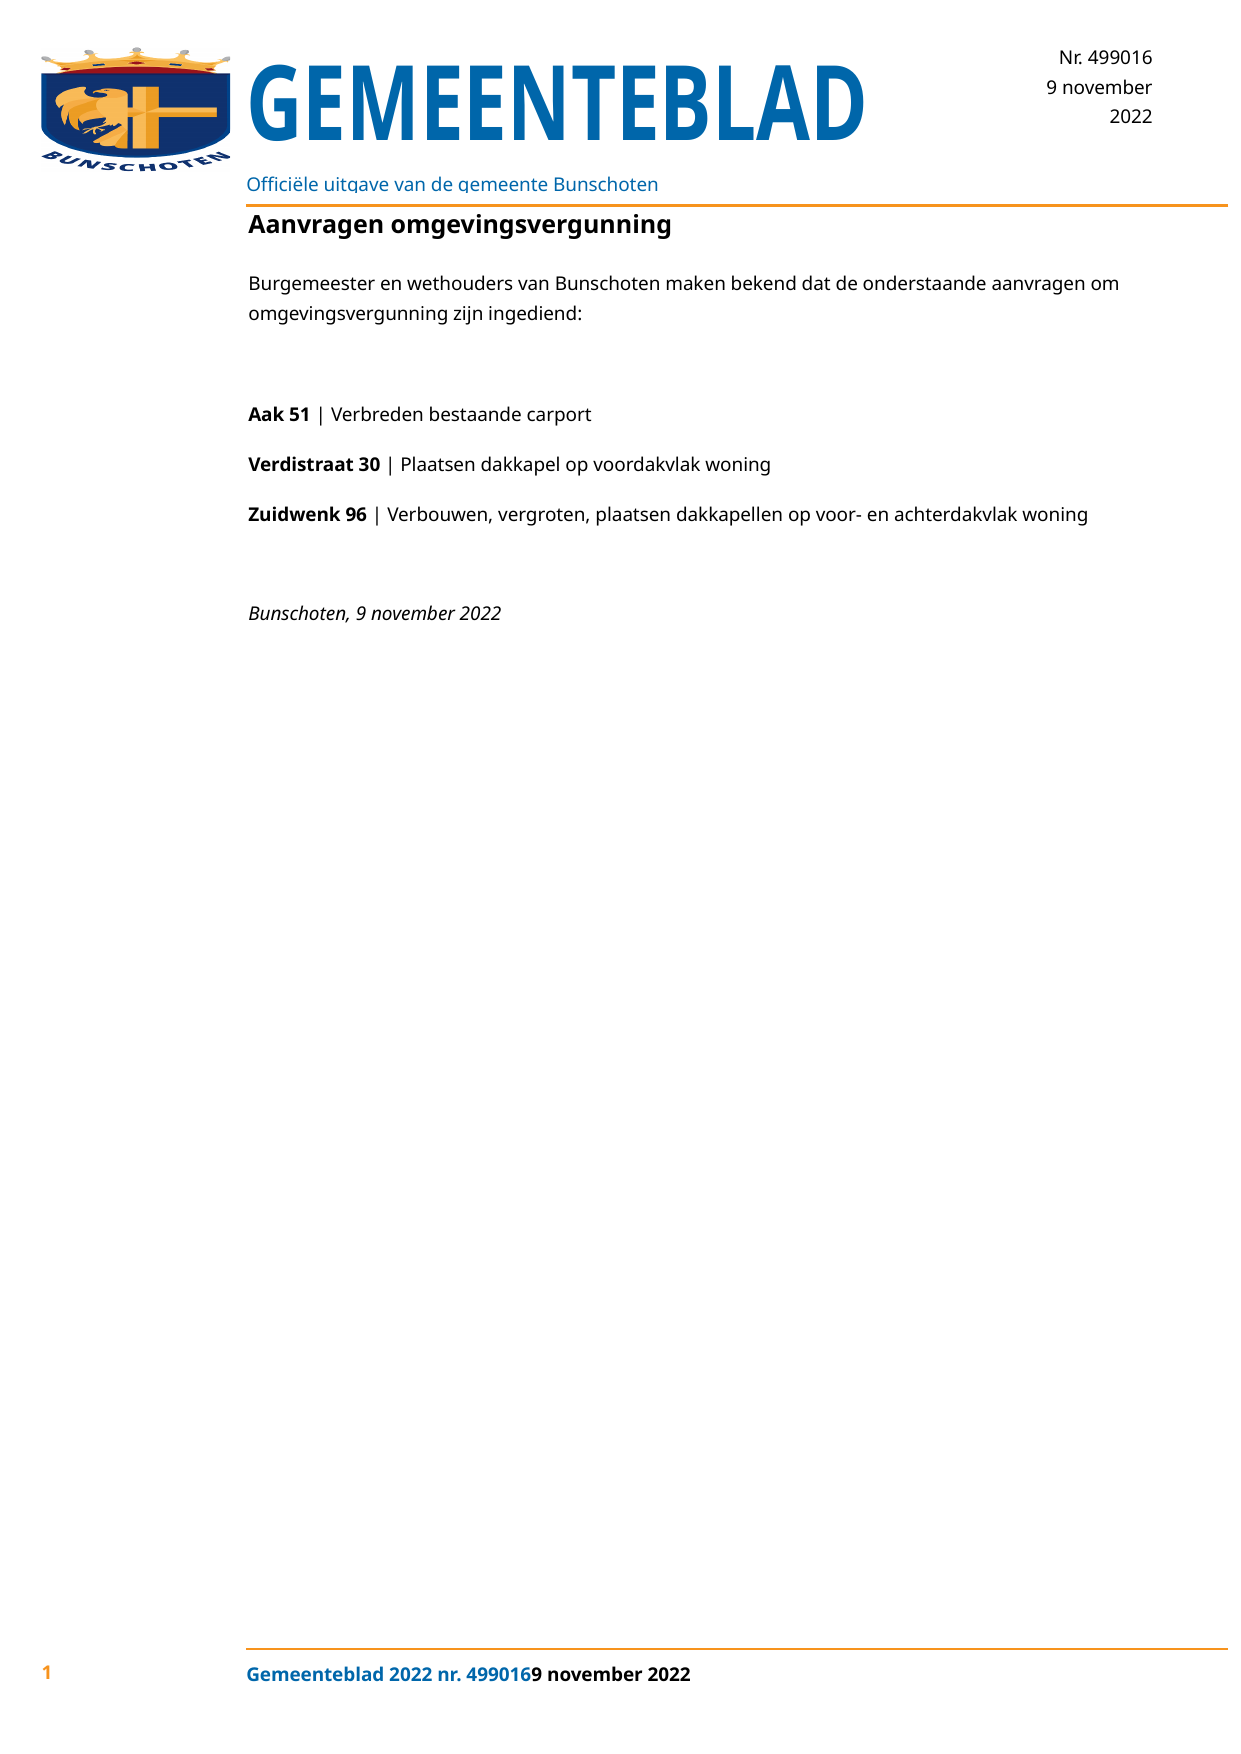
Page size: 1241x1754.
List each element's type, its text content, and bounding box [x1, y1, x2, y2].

text Aak 51 | Verbreden bestaande carport [248, 401, 1152, 426]
text Bunschoten, 9 november 2022 [248, 600, 1152, 626]
picture [41, 47, 231, 172]
text Zuidwenk 96 | Verbouwen, vergroten, plaatsen dakkapellen op voor- en achterdakvlak woning [248, 502, 1152, 527]
text Verdistraat 30 | Plaatsen dakkapel op voordakvlak woning [248, 451, 1152, 477]
text Aanvragen omgevingsvergunning [248, 207, 1152, 241]
text Burgemeester en wethouders van Bunschoten maken bekend dat de onderstaande aanvragen om omgevingsvergunning zijn ingediend: [248, 270, 1152, 326]
